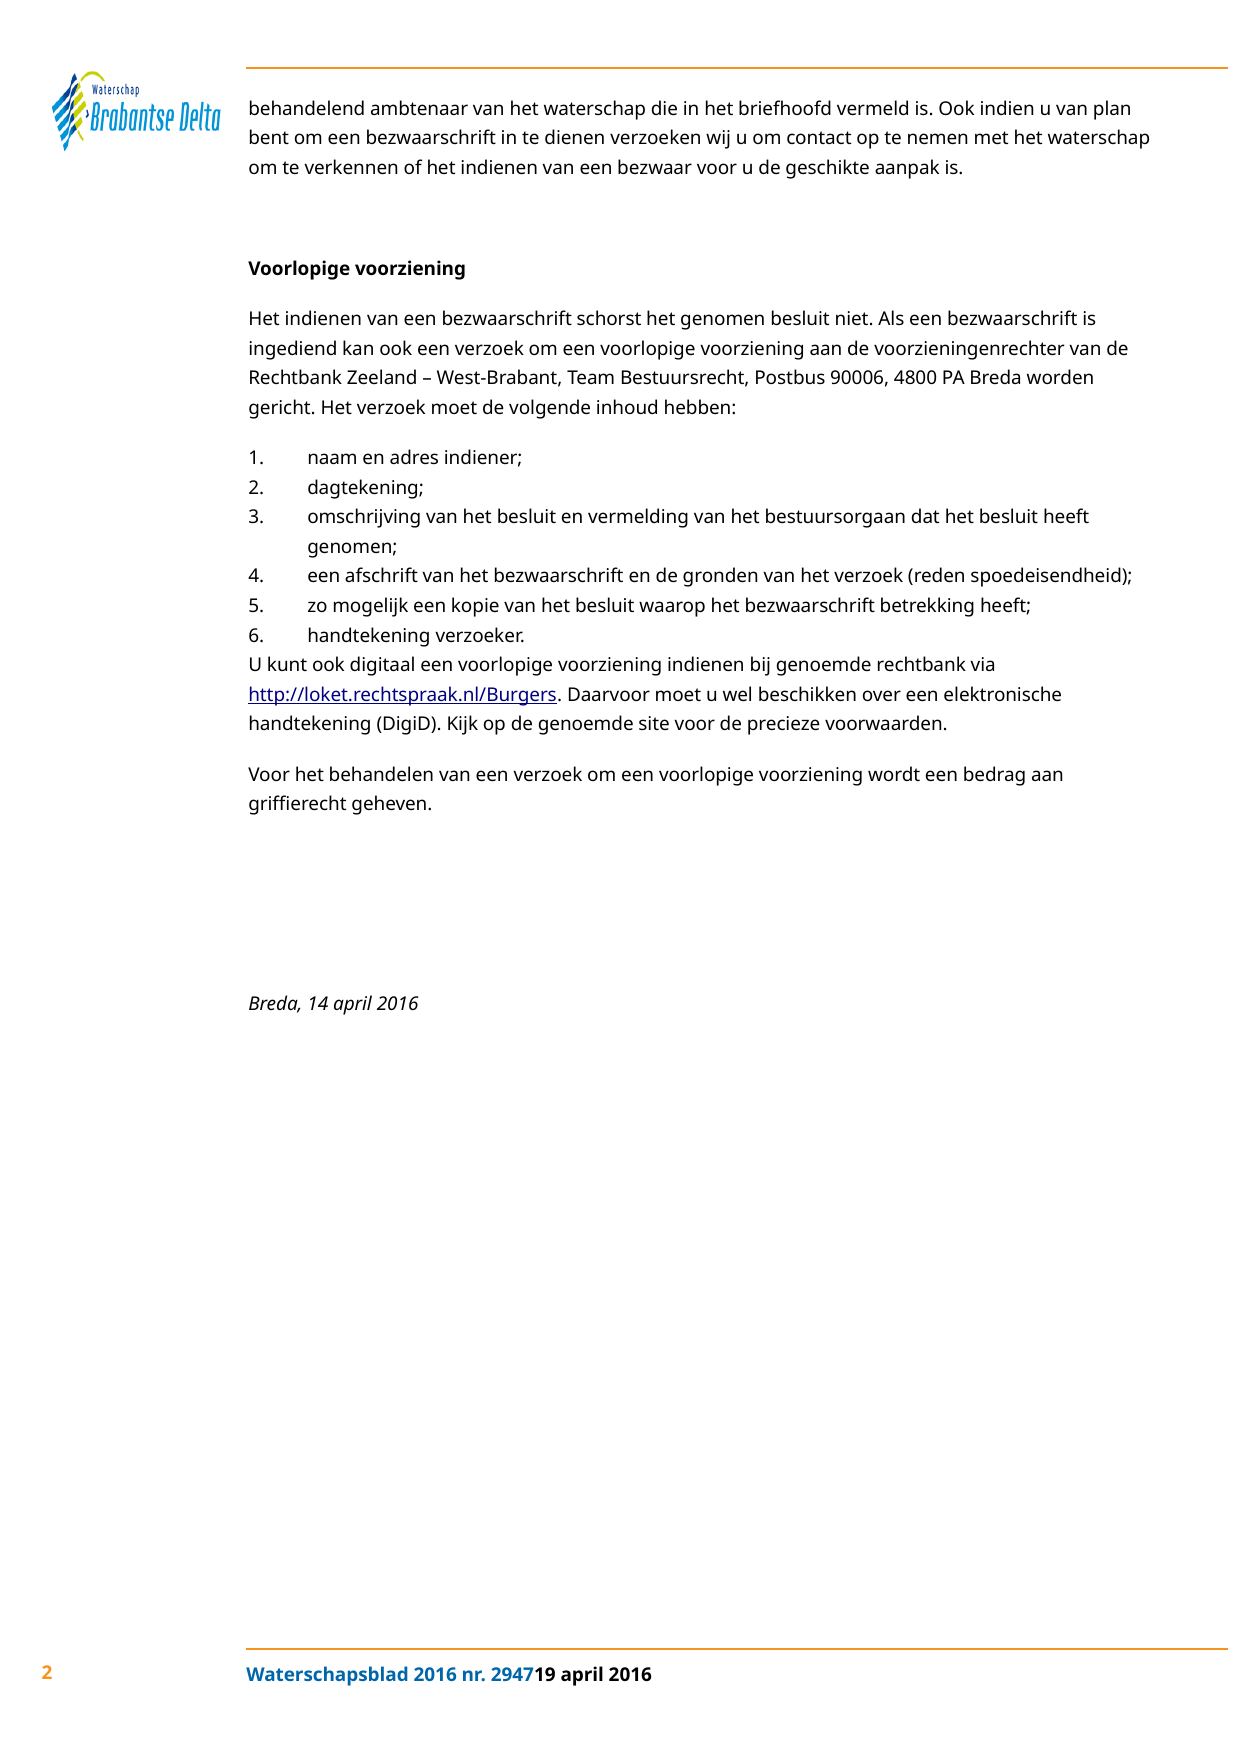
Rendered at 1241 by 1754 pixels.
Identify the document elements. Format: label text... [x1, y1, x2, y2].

text Voor het behandelen van een verzoek om een voorlopige voorziening wordt een bedrag aan griffierecht geheven. [248, 761, 1152, 816]
list dagtekening; [248, 474, 1152, 500]
text behandelend ambtenaar van het waterschap die in het briefhoofd vermeld is. Ook indien u van plan bent om een bezwaarschrift in te dienen verzoeken wij u om contact op te nemen met het waterschap om te verkennen of het indienen van een bezwaar voor u de geschikte aanpak is. [248, 95, 1152, 180]
text U kunt ook digitaal een voorlopige voorziening indienen bij genoemde rechtbank via http://loket.rechtspraak.nl/Burgers. Daarvoor moet u wel beschikken over een elektronische handtekening (DigiD). Kijk op de genoemde site voor de precieze voorwaarden. [248, 651, 1152, 736]
text Voorlopige voorziening [248, 255, 1152, 281]
list naam en adres indiener; [248, 444, 1152, 470]
picture [41, 47, 231, 172]
list zo mogelijk een kopie van het besluit waarop het bezwaarschrift betrekking heeft; [248, 592, 1152, 618]
text Breda, 14 april 2016 [248, 990, 1152, 1015]
text Het indienen van een bezwaarschrift schorst het genomen besluit niet. Als een bezwaarschrift is ingediend kan ook een verzoek om een voorlopige voorziening aan de voorzieningenrechter van de Rechtbank Zeeland – West-Brabant, Team Bestuursrecht, Postbus 90006, 4800 PA Breda worden gericht. Het verzoek moet de volgende inhoud hebben: [248, 305, 1152, 420]
list omschrijving van het besluit en vermelding van het bestuursorgaan dat het besluit heeft genomen; [248, 503, 1152, 559]
list een afschrift van het bezwaarschrift en de gronden van het verzoek (reden spoedeisendheid); [248, 563, 1152, 588]
list handtekening verzoeker. [248, 622, 1152, 648]
